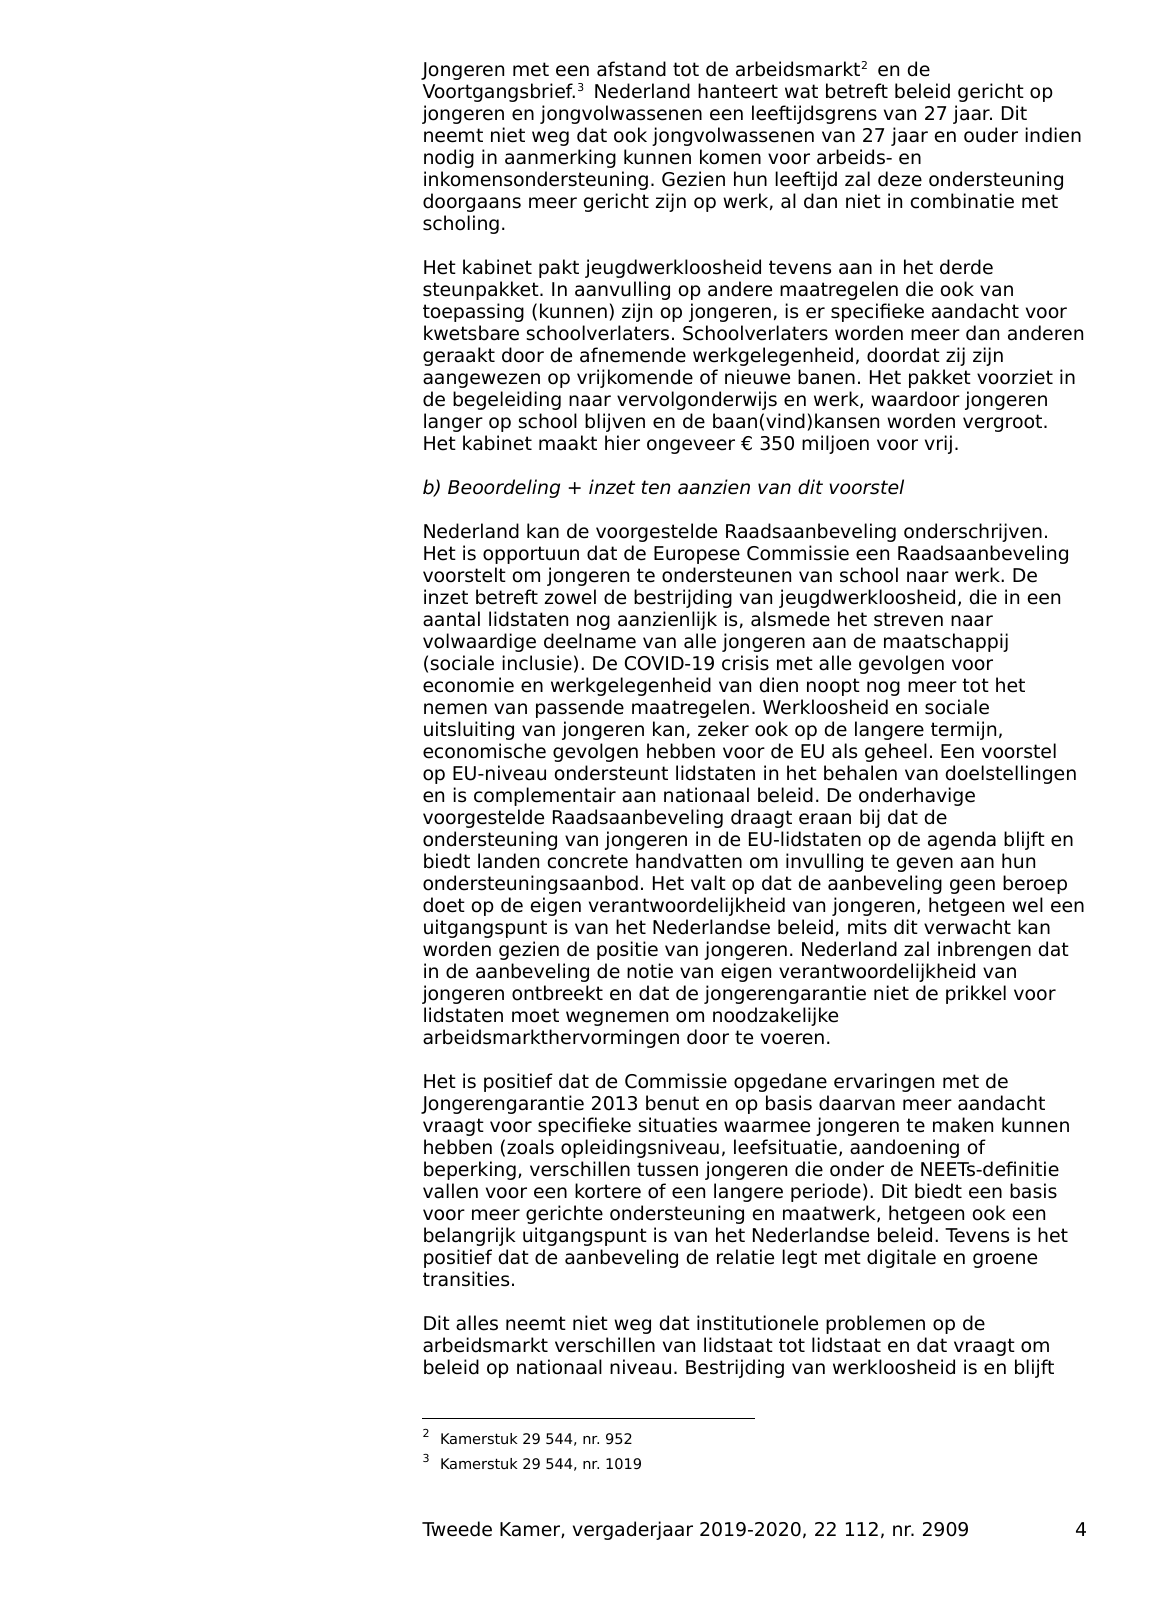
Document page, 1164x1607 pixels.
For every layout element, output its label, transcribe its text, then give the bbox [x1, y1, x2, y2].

text Nederland kan de voorgestelde Raadsaanbeveling onderschrijven. Het is opportuun dat de Europese Commissie een Raadsaanbeveling voorstelt om jongeren te ondersteunen van school naar werk. De inzet betreft zowel de bestrijding van jeugdwerkloosheid, die in een aantal lidstaten nog aanzienlijk is, alsmede het streven naar volwaardige deelname van alle jongeren aan de maatschappij (sociale inclusie). De COVID-19 crisis met alle gevolgen voor economie en werkgelegenheid van dien noopt nog meer tot het nemen van passende maatregelen. Werkloosheid en sociale uitsluiting van jongeren kan, zeker ook op de langere termijn, economische gevolgen hebben voor de EU als geheel. Een voorstel op EU-niveau ondersteunt lidstaten in het behalen van doelstellingen en is complementair aan nationaal beleid. De onderhavige voorgestelde Raadsaanbeveling draagt eraan bij dat de ondersteuning van jongeren in de EU-lidstaten op de agenda blijft en biedt landen concrete handvatten om invulling te geven aan hun ondersteuningsaanbod. Het valt op dat de aanbeveling geen beroep doet op de eigen verantwoordelijkheid van jongeren, hetgeen wel een uitgangspunt is van het Nederlandse beleid, mits dit verwacht kan worden gezien de positie van jongeren. Nederland zal inbrengen dat in de aanbeveling de notie van eigen verantwoordelijkheid van jongeren ontbreekt en dat de jongerengarantie niet de prikkel voor lidstaten moet wegnemen om noodzakelijke arbeidsmarkthervormingen door te voeren. [422, 521, 1087, 1049]
text Kamerstuk 29 544, nr. 1019 [422, 1452, 1087, 1474]
subtitle b) Beoordeling + inzet ten aanzien van dit voorstel [422, 477, 1087, 499]
text Jongeren met een afstand tot de arbeidsmarkt en de Voortgangsbrief. Nederland hanteert wat betreft beleid gericht op jongeren en jongvolwassenen een leeftijdsgrens van 27 jaar. Dit neemt niet weg dat ook jongvolwassenen van 27 jaar en ouder indien nodig in aanmerking kunnen komen voor arbeids- en inkomensondersteuning. Gezien hun leeftijd zal deze ondersteuning doorgaans meer gericht zijn op werk, al dan niet in combinatie met scholing. [422, 59, 1087, 235]
text Dit alles neemt niet weg dat institutionele problemen op de arbeidsmarkt verschillen van lidstaat tot lidstaat en dat vraagt om beleid op nationaal niveau. Bestrijding van werkloosheid is en blijft [422, 1313, 1087, 1379]
text Kamerstuk 29 544, nr. 952 [422, 1427, 1087, 1449]
text Het kabinet pakt jeugdwerkloosheid tevens aan in het derde steunpakket. In aanvulling op andere maatregelen die ook van toepassing (kunnen) zijn op jongeren, is er specifieke aandacht voor kwetsbare schoolverlaters. Schoolverlaters worden meer dan anderen geraakt door de afnemende werkgelegenheid, doordat zij zijn aangewezen op vrijkomende of nieuwe banen. Het pakket voorziet in de begeleiding naar vervolgonderwijs en werk, waardoor jongeren langer op school blijven en de baan(vind)kansen worden vergroot. Het kabinet maakt hier ongeveer € 350 miljoen voor vrij. [422, 257, 1087, 455]
text Het is positief dat de Commissie opgedane ervaringen met de Jongerengarantie 2013 benut en op basis daarvan meer aandacht vraagt voor specifieke situaties waarmee jongeren te maken kunnen hebben (zoals opleidingsniveau, leefsituatie, aandoening of beperking, verschillen tussen jongeren die onder de NEETs-definitie vallen voor een kortere of een langere periode). Dit biedt een basis voor meer gerichte ondersteuning en maatwerk, hetgeen ook een belangrijk uitgangspunt is van het Nederlandse beleid. Tevens is het positief dat de aanbeveling de relatie legt met digitale en groene transities. [422, 1071, 1087, 1291]
